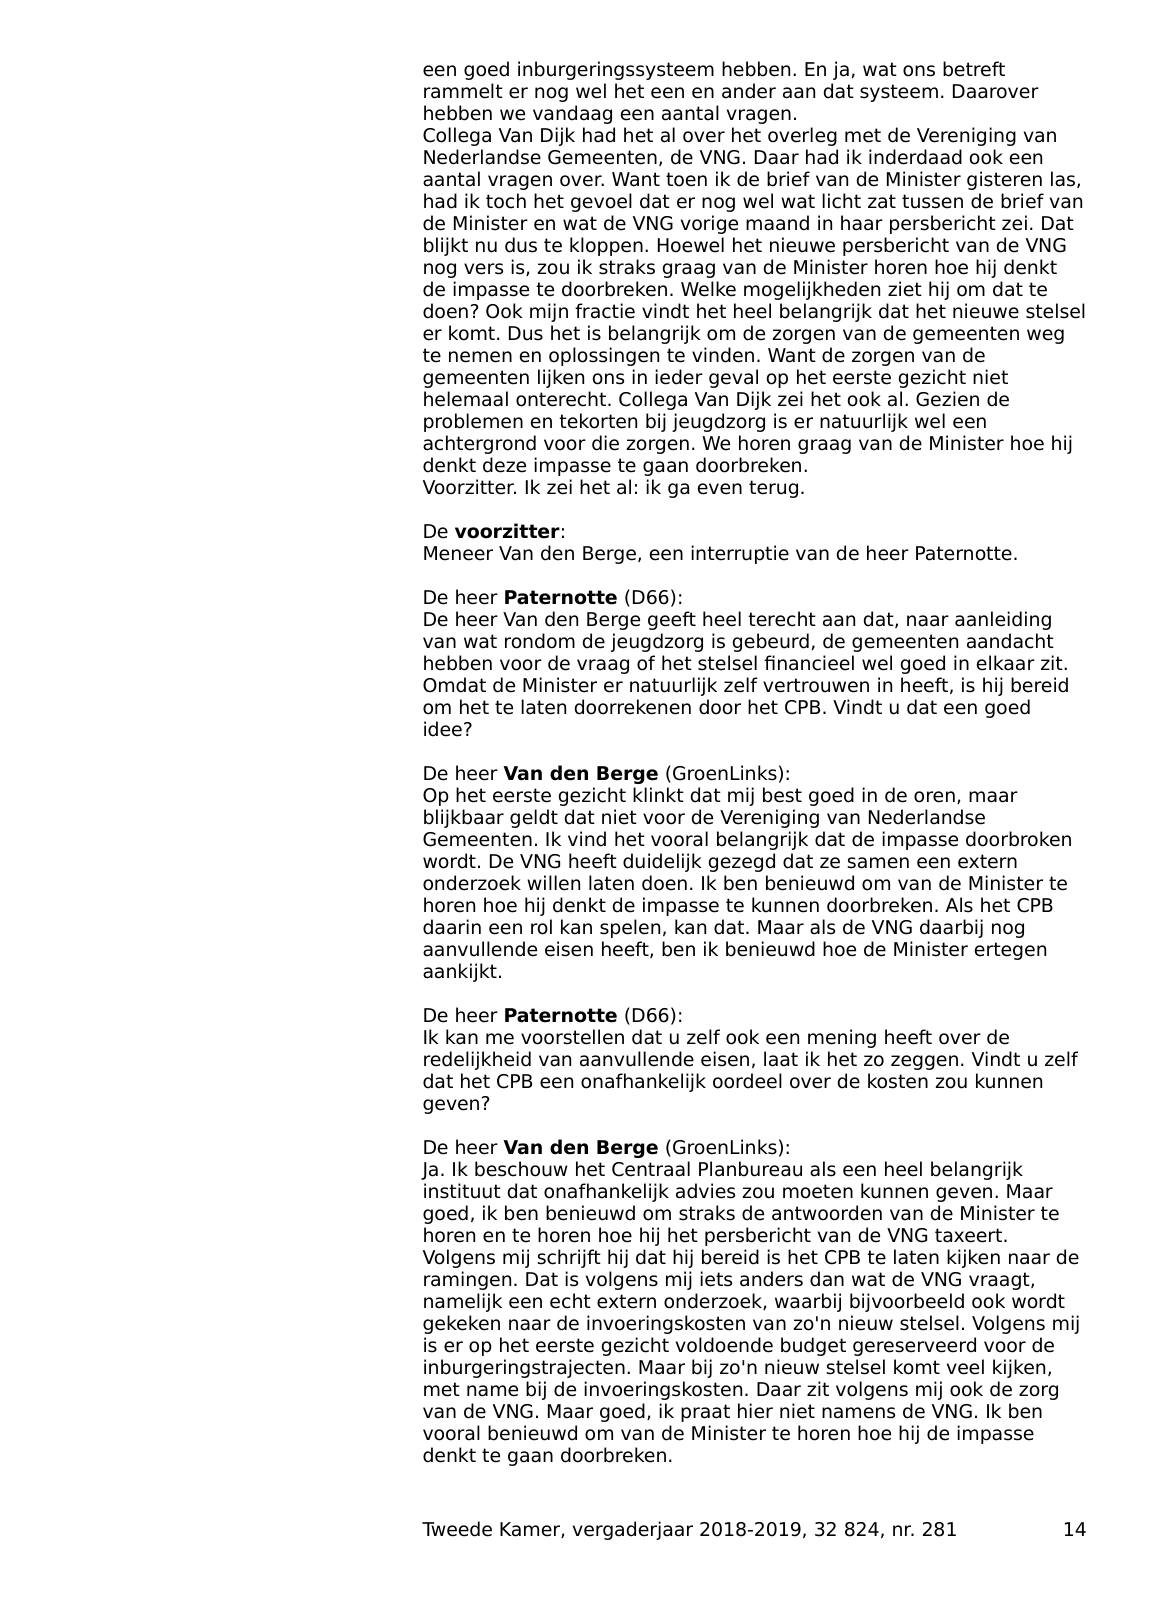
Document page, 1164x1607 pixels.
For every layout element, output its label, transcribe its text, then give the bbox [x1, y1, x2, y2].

text De heer Van den Berge (GroenLinks): [422, 763, 1087, 785]
text De heer Van den Berge geeft heel terecht aan dat, naar aanleiding van wat rondom de jeugdzorg is gebeurd, de gemeenten aandacht hebben voor de vraag of het stelsel financieel wel goed in elkaar zit. Omdat de Minister er natuurlijk zelf vertrouwen in heeft, is hij bereid om het te laten doorrekenen door het CPB. Vindt u dat een goed idee? [422, 609, 1087, 741]
text Voorzitter. Ik zei het al: ik ga even terug. [422, 477, 1087, 499]
text De voorzitter: [422, 521, 1087, 543]
text een goed inburgeringssysteem hebben. En ja, wat ons betreft rammelt er nog wel het een en ander aan dat systeem. Daarover hebben we vandaag een aantal vragen. [422, 59, 1087, 125]
text Op het eerste gezicht klinkt dat mij best goed in de oren, maar blijkbaar geldt dat niet voor de Vereniging van Nederlandse Gemeenten. Ik vind het vooral belangrijk dat de impasse doorbroken wordt. De VNG heeft duidelijk gezegd dat ze samen een extern onderzoek willen laten doen. Ik ben benieuwd om van de Minister te horen hoe hij denkt de impasse te kunnen doorbreken. Als het CPB daarin een rol kan spelen, kan dat. Maar als de VNG daarbij nog aanvullende eisen heeft, ben ik benieuwd hoe de Minister ertegen aankijkt. [422, 785, 1087, 983]
text De heer Paternotte (D66): [422, 587, 1087, 609]
text Collega Van Dijk had het al over het overleg met de Vereniging van Nederlandse Gemeenten, de VNG. Daar had ik inderdaad ook een aantal vragen over. Want toen ik de brief van de Minister gisteren las, had ik toch het gevoel dat er nog wel wat licht zat tussen de brief van de Minister en wat de VNG vorige maand in haar persbericht zei. Dat blijkt nu dus te kloppen. Hoewel het nieuwe persbericht van de VNG nog vers is, zou ik straks graag van de Minister horen hoe hij denkt de impasse te doorbreken. Welke mogelijkheden ziet hij om dat te doen? Ook mijn fractie vindt het heel belangrijk dat het nieuwe stelsel er komt. Dus het is belangrijk om de zorgen van de gemeenten weg te nemen en oplossingen te vinden. Want de zorgen van de gemeenten lijken ons in ieder geval op het eerste gezicht niet helemaal onterecht. Collega Van Dijk zei het ook al. Gezien de problemen en tekorten bij jeugdzorg is er natuurlijk wel een achtergrond voor die zorgen. We horen graag van de Minister hoe hij denkt deze impasse te gaan doorbreken. [422, 125, 1087, 477]
text Meneer Van den Berge, een interruptie van de heer Paternotte. [422, 543, 1087, 565]
text De heer Van den Berge (GroenLinks): [422, 1137, 1087, 1159]
text Ik kan me voorstellen dat u zelf ook een mening heeft over de redelijkheid van aanvullende eisen, laat ik het zo zeggen. Vindt u zelf dat het CPB een onafhankelijk oordeel over de kosten zou kunnen geven? [422, 1027, 1087, 1115]
text Ja. Ik beschouw het Centraal Planbureau als een heel belangrijk instituut dat onafhankelijk advies zou moeten kunnen geven. Maar goed, ik ben benieuwd om straks de antwoorden van de Minister te horen en te horen hoe hij het persbericht van de VNG taxeert. Volgens mij schrijft hij dat hij bereid is het CPB te laten kijken naar de ramingen. Dat is volgens mij iets anders dan wat de VNG vraagt, namelijk een echt extern onderzoek, waarbij bijvoorbeeld ook wordt gekeken naar de invoeringskosten van zo'n nieuw stelsel. Volgens mij is er op het eerste gezicht voldoende budget gereserveerd voor de inburgeringstrajecten. Maar bij zo'n nieuw stelsel komt veel kijken, met name bij de invoeringskosten. Daar zit volgens mij ook de zorg van de VNG. Maar goed, ik praat hier niet namens de VNG. Ik ben vooral benieuwd om van de Minister te horen hoe hij de impasse denkt te gaan doorbreken. [422, 1159, 1087, 1467]
text De heer Paternotte (D66): [422, 1005, 1087, 1027]
